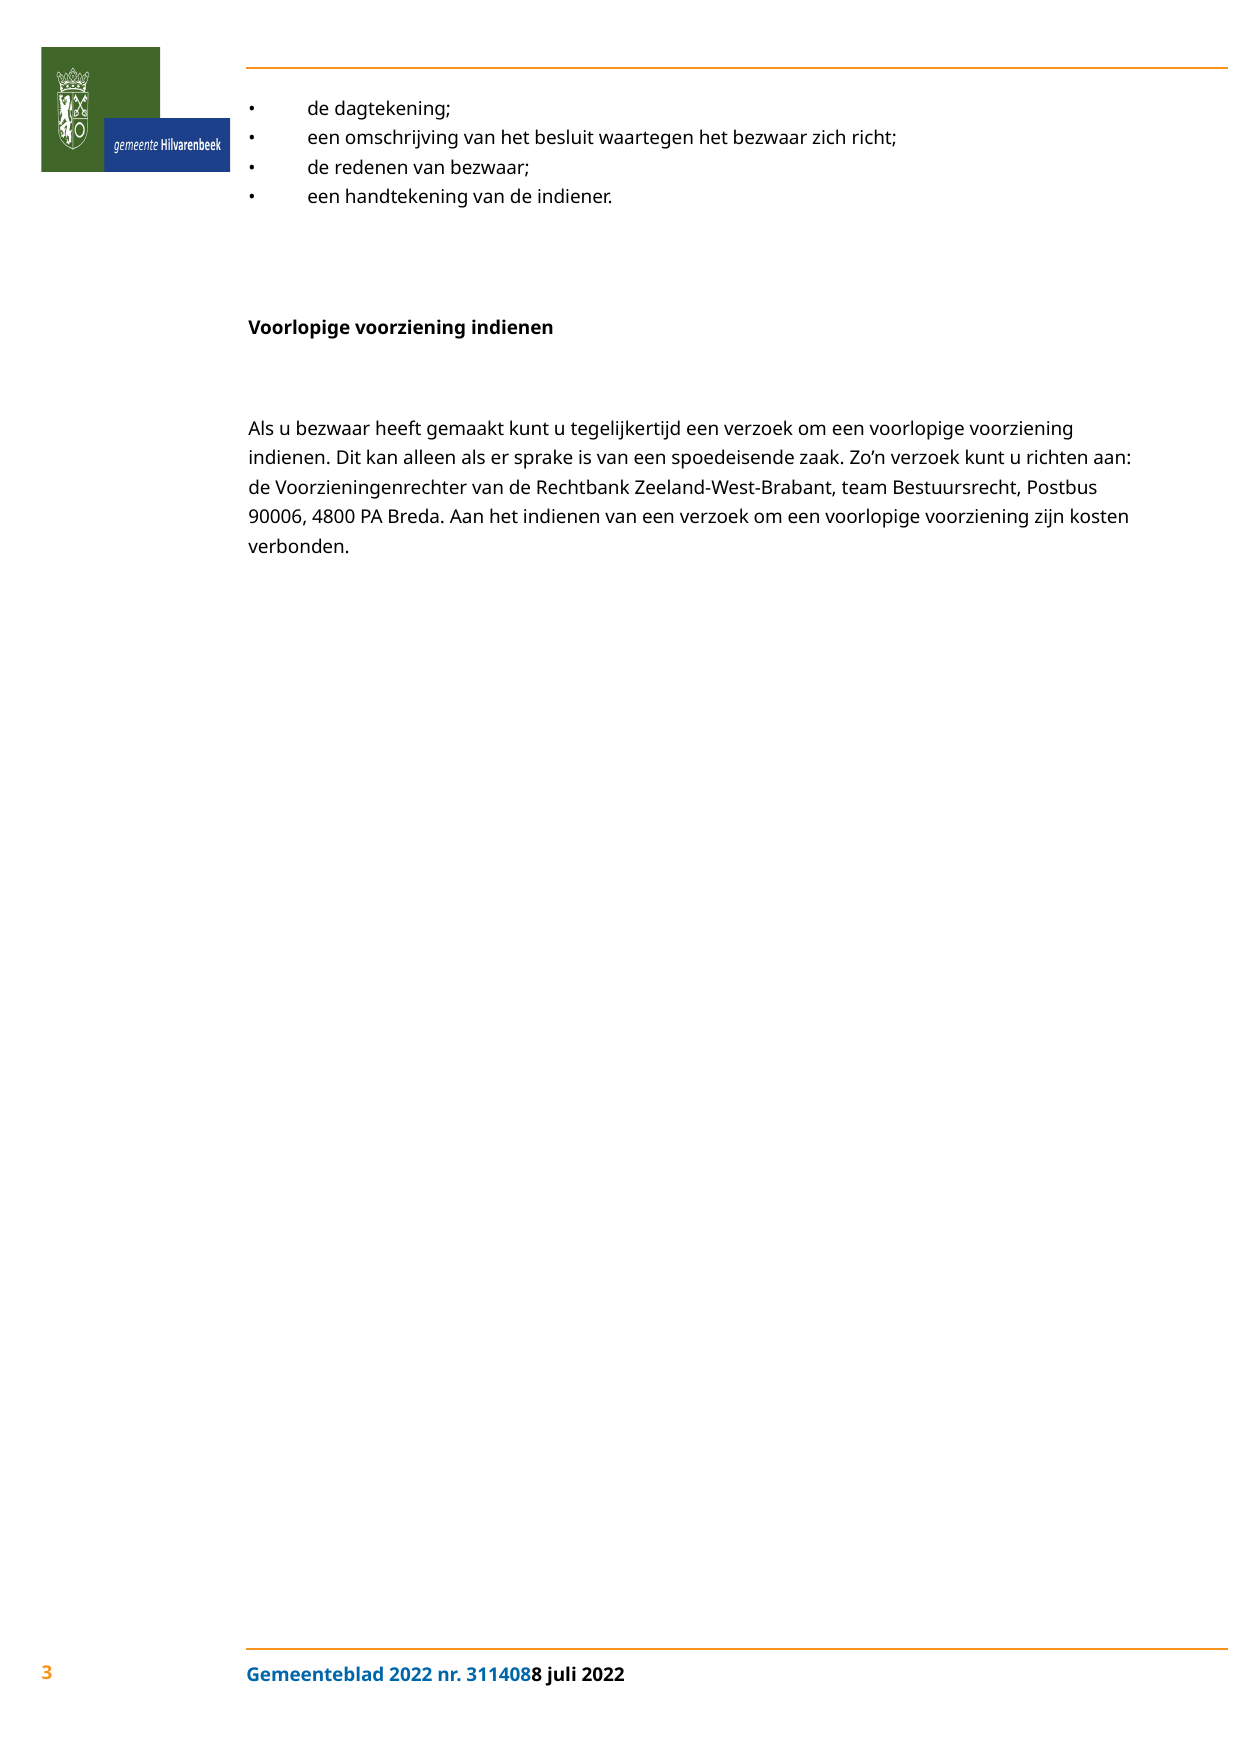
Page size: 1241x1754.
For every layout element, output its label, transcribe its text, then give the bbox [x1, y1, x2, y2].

list een omschrijving van het besluit waartegen het bezwaar zich richt; [248, 124, 1152, 150]
text Als u bezwaar heeft gemaakt kunt u tegelijkertijd een verzoek om een voorlopige voorziening indienen. Dit kan alleen als er sprake is van een spoedeisende zaak. Zo’n verzoek kunt u richten aan: de Voorzieningenrechter van de Rechtbank Zeeland-West-Brabant, team Bestuursrecht, Postbus 90006, 4800 PA Breda. Aan het indienen van een verzoek om een voorlopige voorziening zijn kosten verbonden. [248, 415, 1152, 559]
list de redenen van bezwaar; [248, 154, 1152, 180]
picture [41, 47, 231, 172]
list de dagtekening; [248, 95, 1152, 121]
text Voorlopige voorziening indienen [248, 314, 1152, 340]
list een handtekening van de indiener. [248, 183, 1152, 209]
